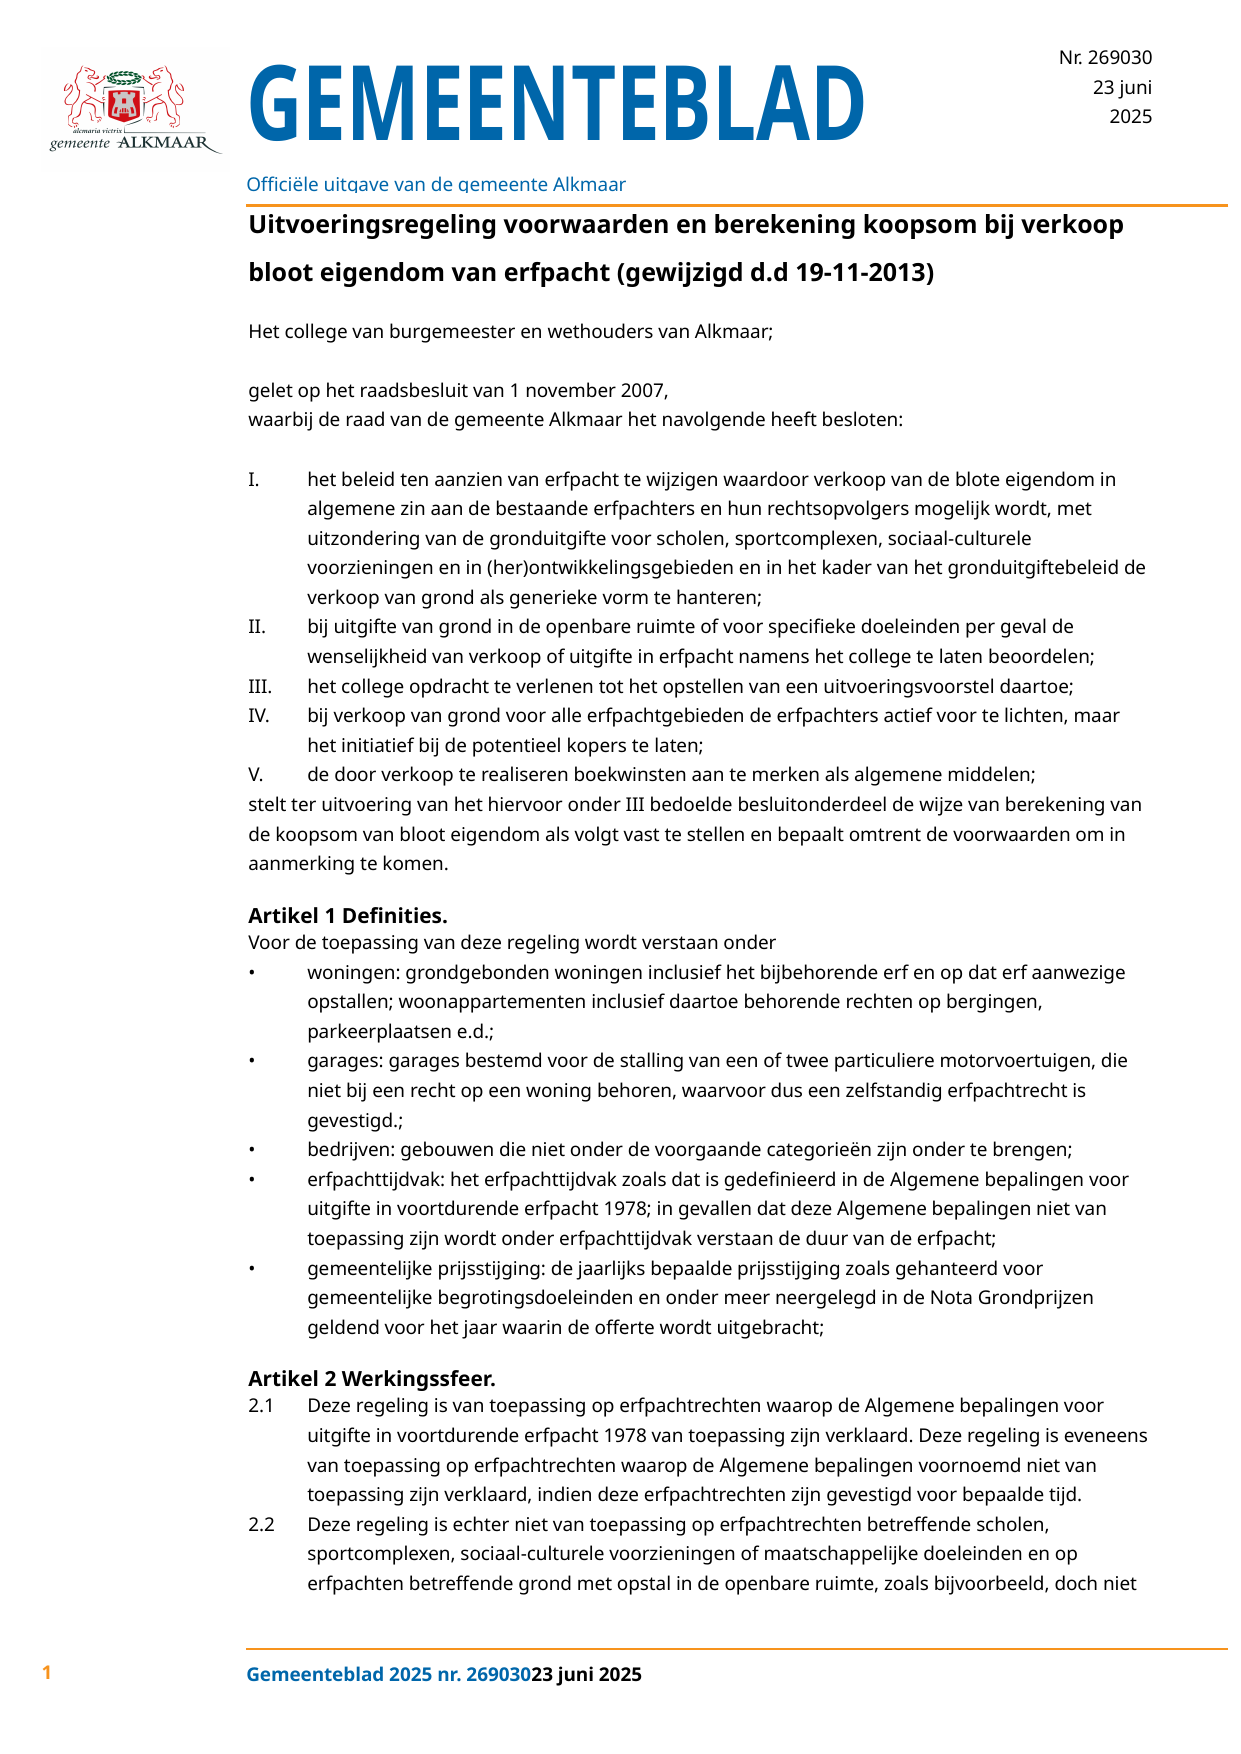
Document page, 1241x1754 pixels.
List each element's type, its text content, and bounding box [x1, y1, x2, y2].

list het college opdracht te verlenen tot het opstellen van een uitvoeringsvoorstel daartoe; [248, 673, 1152, 699]
list woningen: grondgebonden woningen inclusief het bijbehorende erf en op dat erf aanwezige opstallen; woonappartementen inclusief daartoe behorende rechten op bergingen, parkeerplaatsen e.d.; [248, 959, 1152, 1044]
text Voor de toepassing van deze regeling wordt verstaan onder [248, 929, 1152, 955]
text Artikel 1 Definities. [248, 901, 1152, 929]
text Het college van burgemeester en wethouders van Alkmaar; [248, 318, 1152, 344]
list Deze regeling is van toepassing op erfpachtrechten waarop de Algemene bepalingen voor uitgifte in voortdurende erfpacht 1978 van toepassing zijn verklaard. Deze regeling is eveneens van toepassing op erfpachtrechten waarop de Algemene bepalingen voornoemd niet van toepassing zijn verklaard, indien deze erfpachtrechten zijn gevestigd voor bepaalde tijd. [248, 1393, 1152, 1507]
text Uitvoeringsregeling voorwaarden en berekening koopsom bij verkoop bloot eigendom van erfpacht (gewijzigd d.d 19-11-2013) [248, 207, 1152, 288]
text waarbij de raad van de gemeente Alkmaar het navolgende heeft besloten: [248, 407, 1152, 432]
list bij verkoop van grond voor alle erfpachtgebieden de erfpachters actief voor te lichten, maar het initiatief bij de potentieel kopers te laten; [248, 702, 1152, 758]
list de door verkoop te realiseren boekwinsten aan te merken als algemene middelen; [248, 762, 1152, 787]
list Deze regeling is echter niet van toepassing op erfpachtrechten betreffende scholen, sportcomplexen, sociaal-culturele voorzieningen of maatschappelijke doeleinden en op erfpachten betreffende grond met opstal in de openbare ruimte, zoals bijvoorbeeld, doch niet [248, 1511, 1152, 1596]
list het beleid ten aanzien van erfpacht te wijzigen waardoor verkoop van de blote eigendom in algemene zin aan de bestaande erfpachters en hun rechtsopvolgers mogelijk wordt, met uitzondering van de gronduitgifte voor scholen, sportcomplexen, sociaal-culturele voorzieningen en in (her)ontwikkelingsgebieden en in het kader van het gronduitgiftebeleid de verkoop van grond als generieke vorm te hanteren; [248, 466, 1152, 610]
text gelet op het raadsbesluit van 1 november 2007, [248, 377, 1152, 403]
text stelt ter uitvoering van het hiervoor onder III bedoelde besluitonderdeel de wijze van berekening van de koopsom van bloot eigendom als volgt vast te stellen en bepaalt omtrent de voorwaarden om in aanmerking te komen. [248, 791, 1152, 876]
list bij uitgifte van grond in de openbare ruimte of voor specifieke doeleinden per geval de wenselijkheid van verkoop of uitgifte in erfpacht namens het college te laten beoordelen; [248, 614, 1152, 669]
list erfpachttijdvak: het erfpachttijdvak zoals dat is gedefinieerd in de Algemene bepalingen voor uitgifte in voortdurende erfpacht 1978; in gevallen dat deze Algemene bepalingen niet van toepassing zijn wordt onder erfpachttijdvak verstaan de duur van de erfpacht; [248, 1166, 1152, 1251]
text Artikel 2 Werkingssfeer. [248, 1364, 1152, 1393]
list bedrijven: gebouwen die niet onder de voorgaande categorieën zijn onder te brengen; [248, 1136, 1152, 1162]
list gemeentelijke prijsstijging: de jaarlijks bepaalde prijsstijging zoals gehanteerd voor gemeentelijke begrotingsdoeleinden en onder meer neergelegd in de Nota Grondprijzen geldend voor het jaar waarin de offerte wordt uitgebracht; [248, 1255, 1152, 1339]
list garages: garages bestemd voor de stalling van een of twee particuliere motorvoertuigen, die niet bij een recht op een woning behoren, waarvoor dus een zelfstandig erfpachtrecht is gevestigd.; [248, 1048, 1152, 1132]
picture [41, 47, 231, 172]
